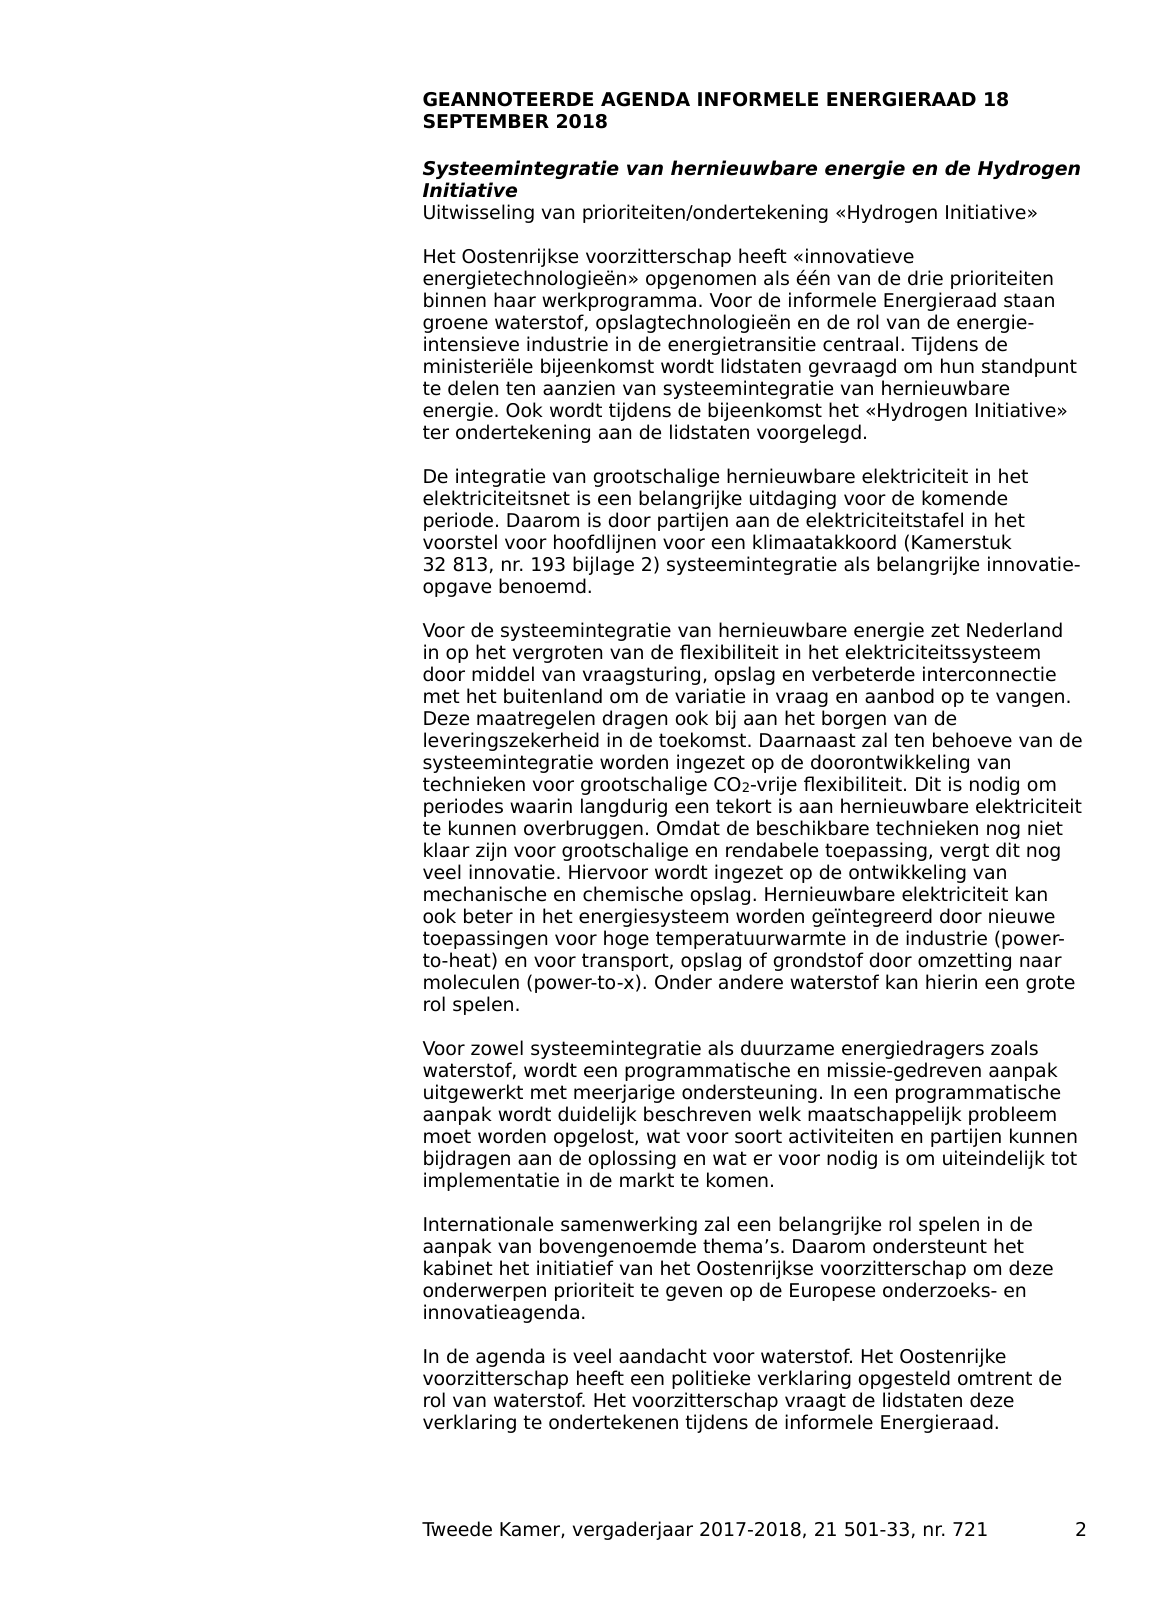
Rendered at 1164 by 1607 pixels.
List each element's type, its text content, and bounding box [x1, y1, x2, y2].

text Voor zowel systeemintegratie als duurzame energiedragers zoals waterstof, wordt een programmatische en missie-gedreven aanpak uitgewerkt met meerjarige ondersteuning. In een programmatische aanpak wordt duidelijk beschreven welk maatschappelijk probleem moet worden opgelost, wat voor soort activiteiten en partijen kunnen bijdragen aan de oplossing en wat er voor nodig is om uiteindelijk tot implementatie in de markt te komen. [422, 1038, 1087, 1192]
subtitle Systeemintegratie van hernieuwbare energie en de Hydrogen Initiative [422, 158, 1087, 202]
text Voor de systeemintegratie van hernieuwbare energie zet Nederland in op het vergroten van de flexibiliteit in het elektriciteitssysteem door middel van vraagsturing, opslag en verbeterde interconnectie met het buitenland om de variatie in vraag en aanbod op te vangen. Deze maatregelen dragen ook bij aan het borgen van de leveringszekerheid in de toekomst. Daarnaast zal ten behoeve van de systeemintegratie worden ingezet op de doorontwikkeling van technieken voor grootschalige CO2-vrije flexibiliteit. Dit is nodig om periodes waarin langdurig een tekort is aan hernieuwbare elektriciteit te kunnen overbruggen. Omdat de beschikbare technieken nog niet klaar zijn voor grootschalige en rendabele toepassing, vergt dit nog veel innovatie. Hiervoor wordt ingezet op de ontwikkeling van mechanische en chemische opslag. Hernieuwbare elektriciteit kan ook beter in het energiesysteem worden geïntegreerd door nieuwe toepassingen voor hoge temperatuurwarmte in de industrie (power-to-heat) en voor transport, opslag of grondstof door omzetting naar moleculen (power-to-x). Onder andere waterstof kan hierin een grote rol spelen. [422, 620, 1087, 1016]
text Uitwisseling van prioriteiten/ondertekening «Hydrogen Initiative» [422, 202, 1087, 224]
text De integratie van grootschalige hernieuwbare elektriciteit in het elektriciteitsnet is een belangrijke uitdaging voor de komende periode. Daarom is door partijen aan de elektriciteitstafel in het voorstel voor hoofdlijnen voor een klimaatakkoord (Kamerstuk 32 813, nr. 193 bijlage 2) systeemintegratie als belangrijke innovatie-opgave benoemd. [422, 466, 1087, 598]
subtitle GEANNOTEERDE AGENDA INFORMELE ENERGIERAAD 18 SEPTEMBER 2018 [422, 89, 1087, 133]
text In de agenda is veel aandacht voor waterstof. Het Oostenrijke voorzitterschap heeft een politieke verklaring opgesteld omtrent de rol van waterstof. Het voorzitterschap vraagt de lidstaten deze verklaring te ondertekenen tijdens de informele Energieraad. [422, 1346, 1087, 1434]
text Internationale samenwerking zal een belangrijke rol spelen in de aanpak van bovengenoemde thema’s. Daarom ondersteunt het kabinet het initiatief van het Oostenrijkse voorzitterschap om deze onderwerpen prioriteit te geven op de Europese onderzoeks- en innovatieagenda. [422, 1214, 1087, 1324]
text Het Oostenrijkse voorzitterschap heeft «innovatieve energietechnologieën» opgenomen als één van de drie prioriteiten binnen haar werkprogramma. Voor de informele Energieraad staan groene waterstof, opslagtechnologieën en de rol van de energie-intensieve industrie in de energietransitie centraal. Tijdens de ministeriële bijeenkomst wordt lidstaten gevraagd om hun standpunt te delen ten aanzien van systeemintegratie van hernieuwbare energie. Ook wordt tijdens de bijeenkomst het «Hydrogen Initiative» ter ondertekening aan de lidstaten voorgelegd. [422, 246, 1087, 444]
